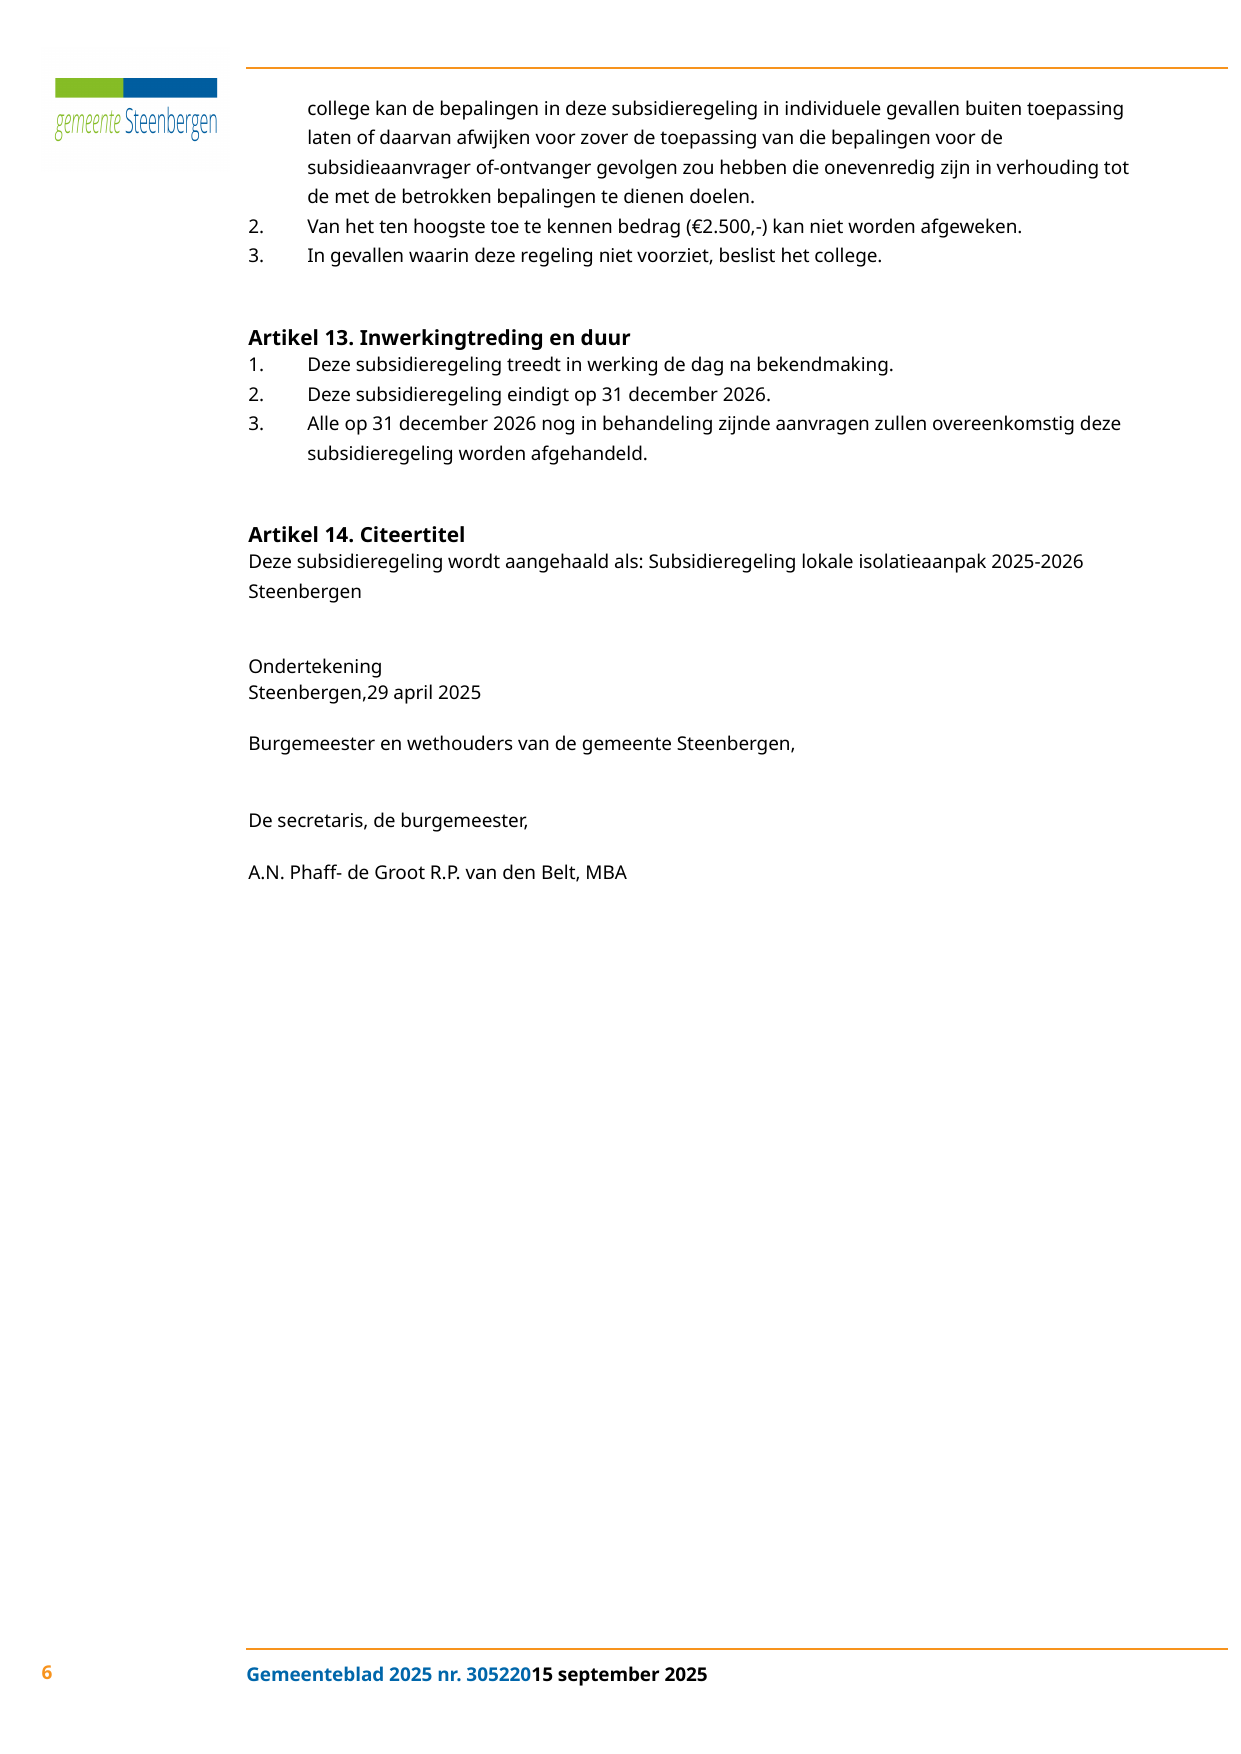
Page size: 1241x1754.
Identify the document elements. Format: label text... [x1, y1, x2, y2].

list college kan de bepalingen in deze subsidieregeling in individuele gevallen buiten toepassing laten of daarvan afwijken voor zover de toepassing van die bepalingen voor de subsidieaanvrager of-ontvanger gevolgen zou hebben die onevenredig zijn in verhouding tot de met de betrokken bepalingen te dienen doelen. [248, 95, 1152, 209]
picture [41, 47, 231, 172]
text Ondertekening [248, 653, 1152, 679]
text A.N. Phaff- de Groot R.P. van den Belt, MBA [248, 859, 1152, 885]
text De secretaris, de burgemeester, [248, 807, 1152, 833]
text Burgemeester en wethouders van de gemeente Steenbergen, [248, 730, 1152, 756]
text Artikel 13. Inwerkingtreding en duur [248, 323, 1152, 351]
list Alle op 31 december 2026 nog in behandeling zijnde aanvragen zullen overeenkomstig deze subsidieregeling worden afgehandeld. [248, 410, 1152, 466]
text Steenbergen,29 april 2025 [248, 679, 1152, 704]
list Deze subsidieregeling eindigt op 31 december 2026. [248, 381, 1152, 406]
list In gevallen waarin deze regeling niet voorziet, beslist het college. [248, 243, 1152, 268]
text Artikel 14. Citeertitel [248, 520, 1152, 548]
list Deze subsidieregeling treedt in werking de dag na bekendmaking. [248, 351, 1152, 377]
text Deze subsidieregeling wordt aangehaald als: Subsidieregeling lokale isolatieaanpak 2025-2026 Steenbergen [248, 548, 1152, 604]
list Van het ten hoogste toe te kennen bedrag (€2.500,-) kan niet worden afgeweken. [248, 213, 1152, 239]
